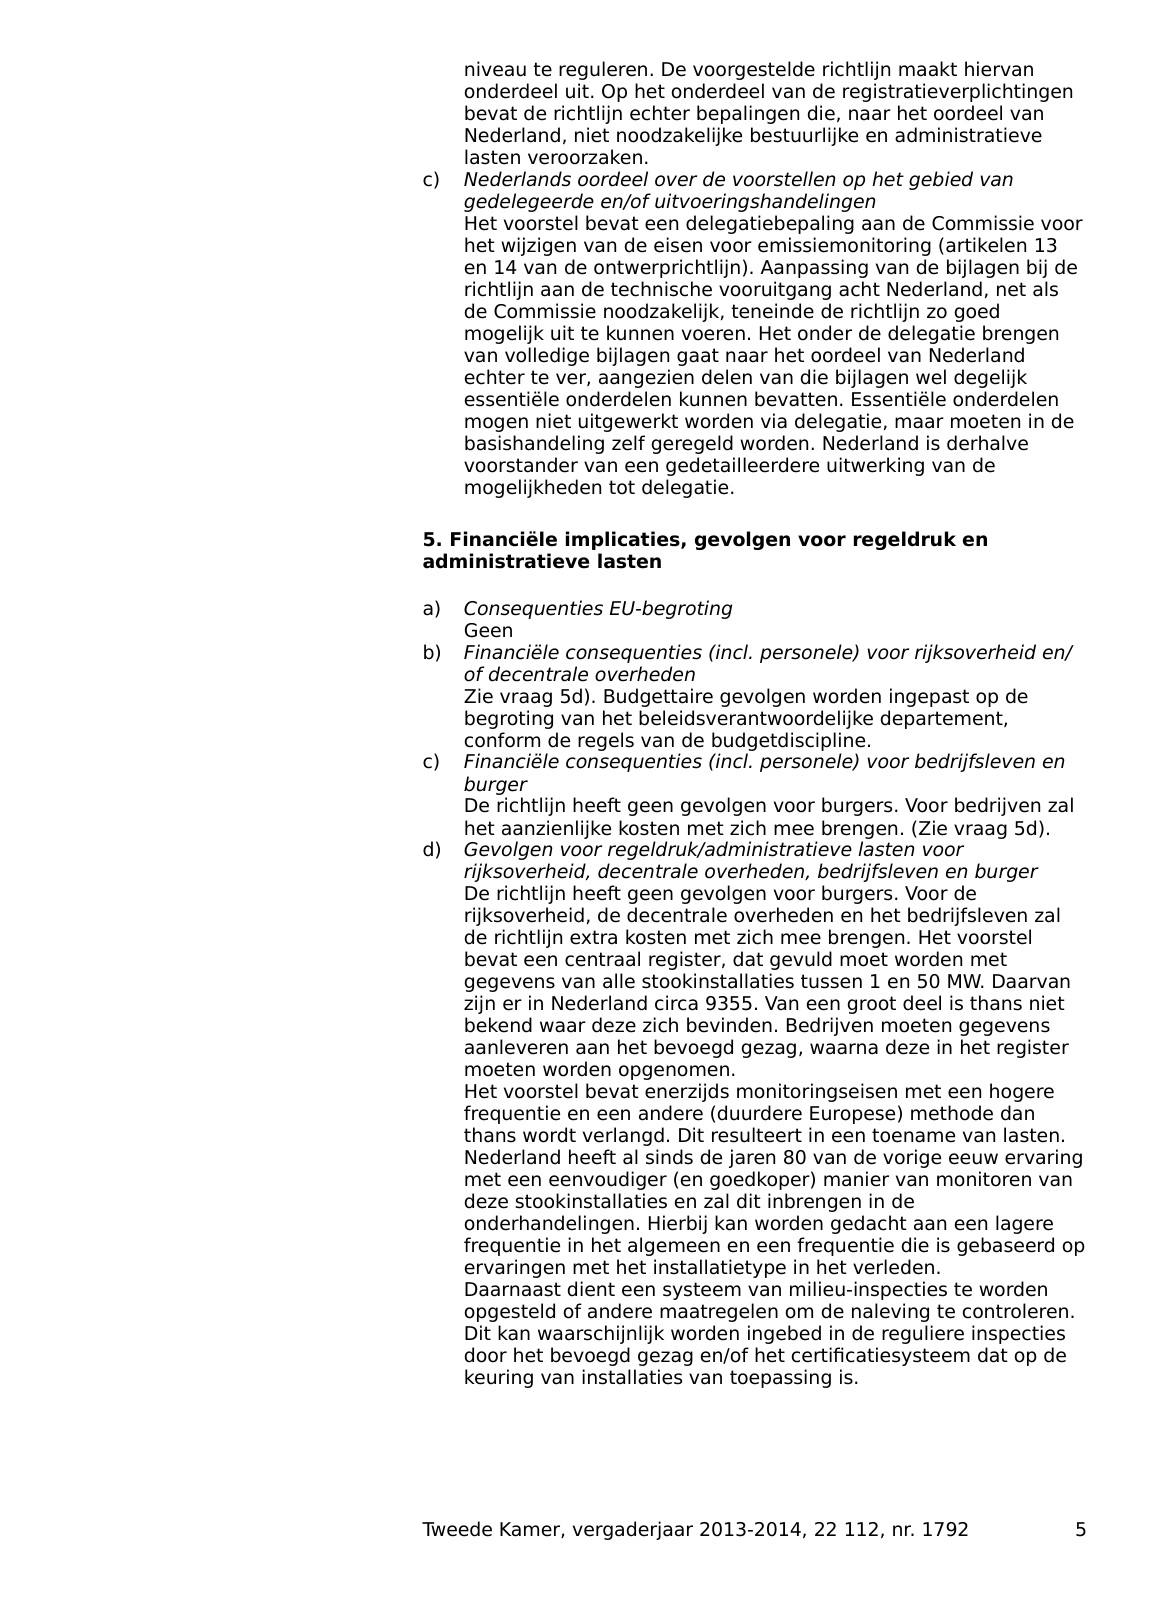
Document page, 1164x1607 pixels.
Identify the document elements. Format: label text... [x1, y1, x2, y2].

text niveau te reguleren. De voorgestelde richtlijn maakt hiervan onderdeel uit. Op het onderdeel van de registratieverplichtingen bevat de richtlijn echter bepalingen die, naar het oordeel van Nederland, niet noodzakelijke bestuurlijke en administratieve lasten veroorzaken. [464, 59, 1087, 169]
text Het voorstel bevat enerzijds monitoringseisen met een hogere frequentie en een andere (duurdere Europese) methode dan thans wordt verlangd. Dit resulteert in een toename van lasten. Nederland heeft al sinds de jaren 80 van de vorige eeuw ervaring met een eenvoudiger (en goedkoper) manier van monitoren van deze stookinstallaties en zal dit inbrengen in de onderhandelingen. Hierbij kan worden gedacht aan een lagere frequentie in het algemeen en een frequentie die is gebaseerd op ervaringen met het installatietype in het verleden. [464, 1081, 1087, 1279]
text b) Financiële consequenties (incl. personele) voor rijksoverheid en/ of decentrale overheden [422, 642, 1087, 686]
subtitle 5. Financiële implicaties, gevolgen voor regeldruk en administratieve lasten [422, 529, 1087, 573]
text De richtlijn heeft geen gevolgen voor burgers. Voor de rijksoverheid, de decentrale overheden en het bedrijfsleven zal de richtlijn extra kosten met zich mee brengen. Het voorstel bevat een centraal register, dat gevuld moet worden met gegevens van alle stookinstallaties tussen 1 en 50 MW. Daarvan zijn er in Nederland circa 9355. Van een groot deel is thans niet bekend waar deze zich bevinden. Bedrijven moeten gegevens aanleveren aan het bevoegd gezag, waarna deze in het register moeten worden opgenomen. [464, 883, 1087, 1081]
text Zie vraag 5d). Budgettaire gevolgen worden ingepast op de begroting van het beleidsverantwoordelijke departement, conform de regels van de budgetdiscipline. [464, 686, 1087, 751]
text Daarnaast dient een systeem van milieu-inspecties te worden opgesteld of andere maatregelen om de naleving te controleren. Dit kan waarschijnlijk worden ingebed in de reguliere inspecties door het bevoegd gezag en/of het certificatiesysteem dat op de keuring van installaties van toepassing is. [464, 1279, 1087, 1389]
text d) Gevolgen voor regeldruk/administratieve lasten voor rijksoverheid, decentrale overheden, bedrijfsleven en burger [422, 839, 1087, 883]
text Het voorstel bevat een delegatiebepaling aan de Commissie voor het wijzigen van de eisen voor emissiemonitoring (artikelen 13 en 14 van de ontwerprichtlijn). Aanpassing van de bijlagen bij de richtlijn aan de technische vooruitgang acht Nederland, net als de Commissie noodzakelijk, teneinde de richtlijn zo goed mogelijk uit te kunnen voeren. Het onder de delegatie brengen van volledige bijlagen gaat naar het oordeel van Nederland echter te ver, aangezien delen van die bijlagen wel degelijk essentiële onderdelen kunnen bevatten. Essentiële onderdelen mogen niet uitgewerkt worden via delegatie, maar moeten in de basishandeling zelf geregeld worden. Nederland is derhalve voorstander van een gedetailleerdere uitwerking van de mogelijkheden tot delegatie. [464, 213, 1087, 499]
text c) Nederlands oordeel over de voorstellen op het gebied van gedelegeerde en/of uitvoeringshandelingen [422, 169, 1087, 213]
text De richtlijn heeft geen gevolgen voor burgers. Voor bedrijven zal het aanzienlijke kosten met zich mee brengen. (Zie vraag 5d). [464, 795, 1087, 839]
text Geen [464, 619, 1087, 642]
text a) Consequenties EU-begroting [422, 598, 1087, 619]
text c) Financiële consequenties (incl. personele) voor bedrijfsleven en burger [422, 751, 1087, 795]
